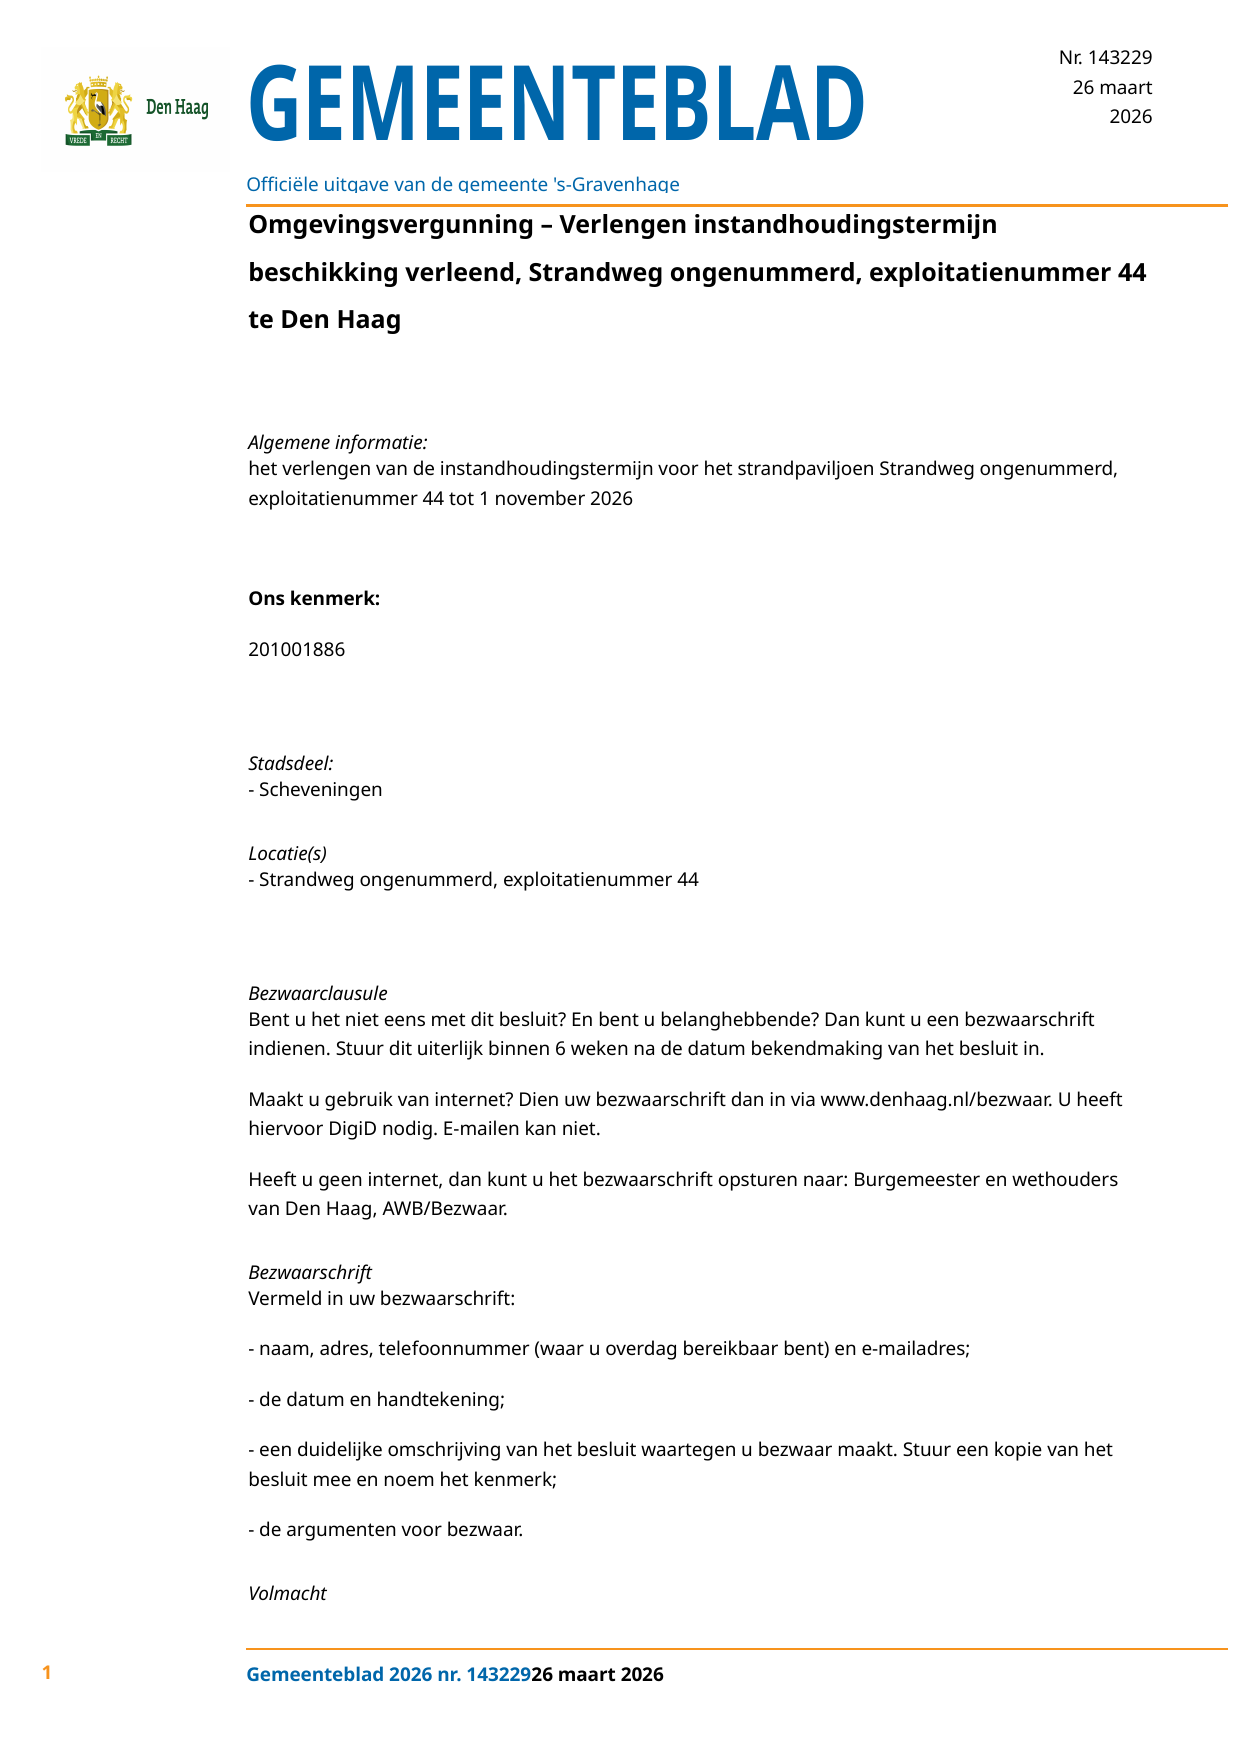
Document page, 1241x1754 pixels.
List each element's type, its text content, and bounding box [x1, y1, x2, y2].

text Stadsdeel: [248, 750, 1152, 776]
text Heeft u geen internet, dan kunt u het bezwaarschrift opsturen naar: Burgemeester en wethouders van Den Haag, AWB/Bezwaar. [248, 1166, 1152, 1221]
text - naam, adres, telefoonnummer (waar u overdag bereikbaar bent) en e-mailadres; [248, 1336, 1152, 1361]
text - de datum en handtekening; [248, 1386, 1152, 1412]
text Locatie(s) [248, 840, 1152, 866]
text Maakt u gebruik van internet? Dien uw bezwaarschrift dan in via www.denhaag.nl/bezwaar. U heeft hiervoor DigiD nodig. E-mailen kan niet. [248, 1086, 1152, 1141]
text - de argumenten voor bezwaar. [248, 1516, 1152, 1542]
text Bezwaarschrift [248, 1259, 1152, 1285]
text - Strandweg ongenummerd, exploitatienummer 44 [248, 866, 1152, 892]
text Ons kenmerk: [248, 586, 1152, 611]
text - Scheveningen [248, 776, 1152, 802]
text - een duidelijke omschrijving van het besluit waartegen u bezwaar maakt. Stuur een kopie van het besluit mee en noem het kenmerk; [248, 1436, 1152, 1492]
text Bent u het niet eens met dit besluit? En bent u belanghebbende? Dan kunt u een bezwaarschrift indienen. Stuur dit uiterlijk binnen 6 weken na de datum bekendmaking van het besluit in. [248, 1006, 1152, 1061]
text Vermeld in uw bezwaarschrift: [248, 1285, 1152, 1311]
text 201001886 [248, 636, 1152, 662]
text Algemene informatie: [248, 429, 1152, 455]
text Bezwaarclausule [248, 980, 1152, 1006]
text het verlengen van de instandhoudingstermijn voor het strandpaviljoen Strandweg ongenummerd, exploitatienummer 44 tot 1 november 2026 [248, 455, 1152, 511]
text Omgevingsvergunning – Verlengen instandhoudingstermijn beschikking verleend, Strandweg ongenummerd, exploitatienummer 44 te Den Haag [248, 207, 1152, 336]
text Volmacht [248, 1580, 1152, 1606]
picture [41, 47, 231, 172]
